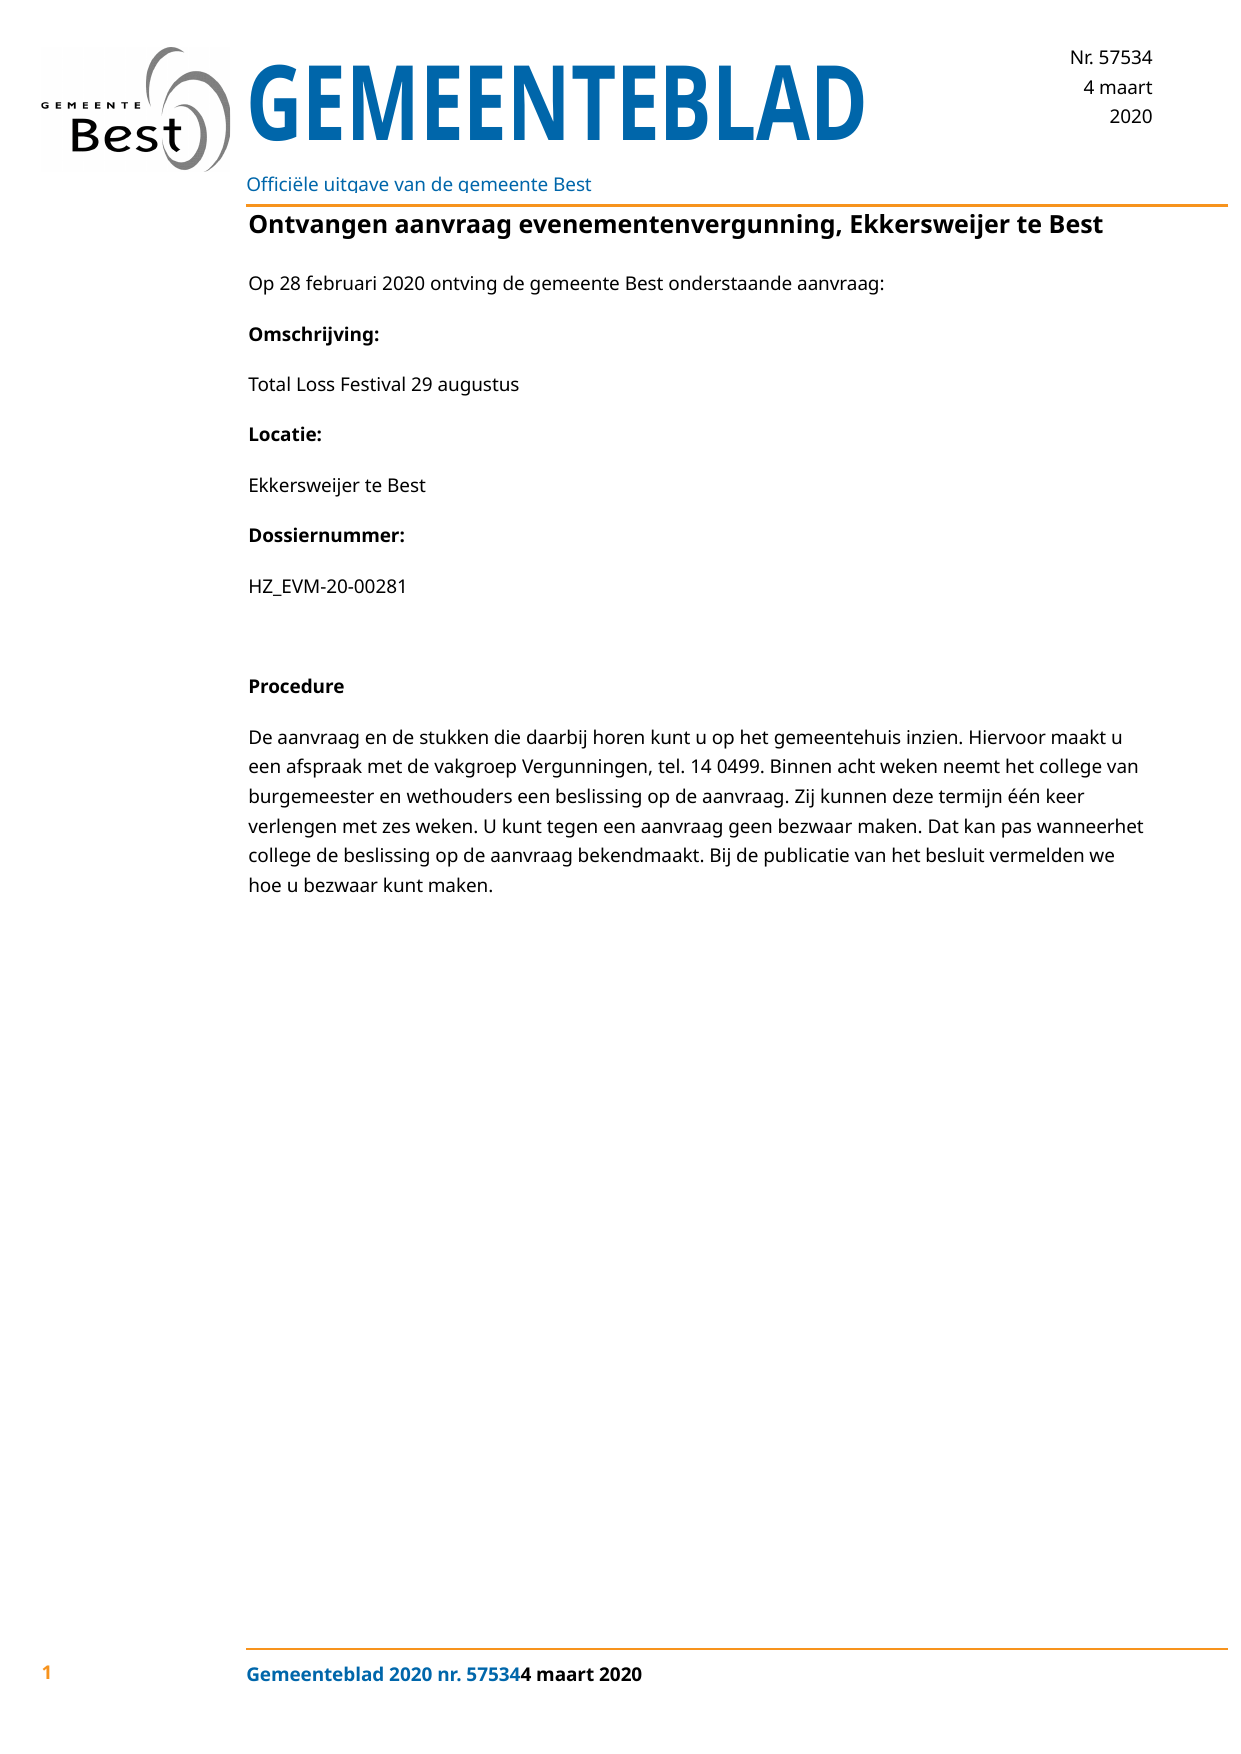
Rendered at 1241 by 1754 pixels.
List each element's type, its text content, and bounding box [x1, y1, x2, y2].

text Locatie: [248, 422, 1152, 447]
text Omschrijving: [248, 321, 1152, 346]
text Ekkersweijer te Best [248, 472, 1152, 498]
text Op 28 februari 2020 ontving de gemeente Best onderstaande aanvraag: [248, 270, 1152, 296]
text Dossiernummer: [248, 522, 1152, 548]
text Ontvangen aanvraag evenementenvergunning, Ekkersweijer te Best [248, 207, 1152, 241]
text De aanvraag en de stukken die daarbij horen kunt u op het gemeentehuis inzien. Hiervoor maakt u een afspraak met de vakgroep Vergunningen, tel. 14 0499. Binnen acht weken neemt het college van burgemeester en wethouders een beslissing op de aanvraag. Zij kunnen deze termijn één keer verlengen met zes weken. U kunt tegen een aanvraag geen bezwaar maken. Dat kan pas wanneerhet college de beslissing op de aanvraag bekendmaakt. Bij de publicatie van het besluit vermelden we hoe u bezwaar kunt maken. [248, 724, 1152, 898]
text HZ_EVM-20-00281 [248, 573, 1152, 598]
picture [41, 47, 231, 172]
text Procedure [248, 674, 1152, 699]
text Total Loss Festival 29 augustus [248, 371, 1152, 397]
